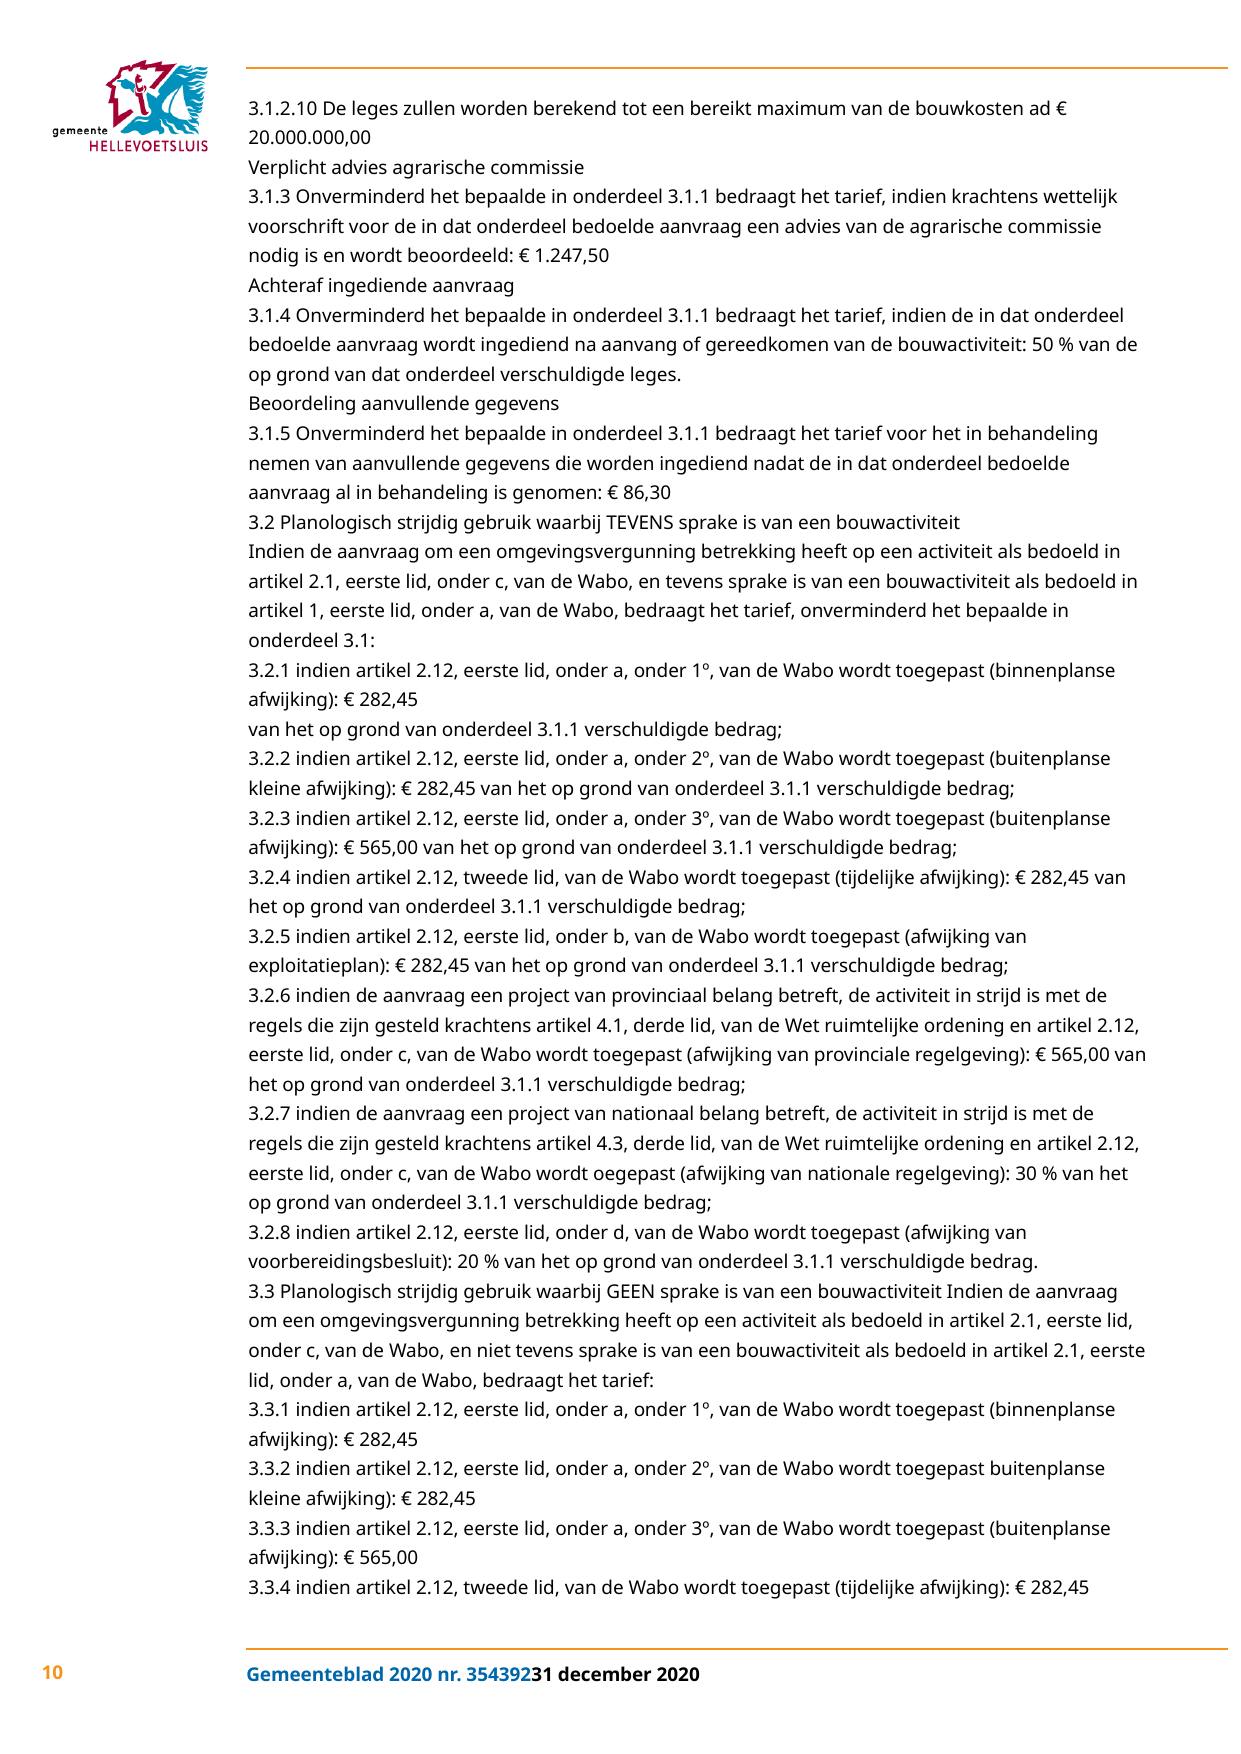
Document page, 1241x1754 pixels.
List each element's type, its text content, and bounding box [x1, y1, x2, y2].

text Verplicht advies agrarische commissie [248, 154, 1152, 180]
text 3.3.3 indien artikel 2.12, eerste lid, onder a, onder 3º, van de Wabo wordt toegepast (buitenplanse afwijking): € 565,00 [248, 1515, 1152, 1570]
text 3.1.2.10 De leges zullen worden berekend tot een bereikt maximum van de bouwkosten ad € 20.000.000,00 [248, 95, 1152, 150]
text 3.2.7 indien de aanvraag een project van nationaal belang betreft, de activiteit in strijd is met de regels die zijn gesteld krachtens artikel 4.3, derde lid, van de Wet ruimtelijke ordening en artikel 2.12, eerste lid, onder c, van de Wabo wordt oegepast (afwijking van nationale regelgeving): 30 % van het op grond van onderdeel 3.1.1 verschuldigde bedrag; [248, 1101, 1152, 1215]
text 3.2.2 indien artikel 2.12, eerste lid, onder a, onder 2º, van de Wabo wordt toegepast (buitenplanse kleine afwijking): € 282,45 van het op grond van onderdeel 3.1.1 verschuldigde bedrag; [248, 746, 1152, 801]
text 3.2.4 indien artikel 2.12, tweede lid, van de Wabo wordt toegepast (tijdelijke afwijking): € 282,45 van het op grond van onderdeel 3.1.1 verschuldigde bedrag; [248, 864, 1152, 919]
text 3.3 Planologisch strijdig gebruik waarbij GEEN sprake is van een bouwactiviteit Indien de aanvraag om een omgevingsvergunning betrekking heeft op een activiteit als bedoeld in artikel 2.1, eerste lid, onder c, van de Wabo, en niet tevens sprake is van een bouwactiviteit als bedoeld in artikel 2.1, eerste lid, onder a, van de Wabo, bedraagt het tarief: [248, 1278, 1152, 1393]
text 3.2.3 indien artikel 2.12, eerste lid, onder a, onder 3º, van de Wabo wordt toegepast (buitenplanse afwijking): € 565,00 van het op grond van onderdeel 3.1.1 verschuldigde bedrag; [248, 805, 1152, 860]
text 3.2.8 indien artikel 2.12, eerste lid, onder d, van de Wabo wordt toegepast (afwijking van voorbereidingsbesluit): 20 % van het op grond van onderdeel 3.1.1 verschuldigde bedrag. [248, 1219, 1152, 1274]
text 3.2.5 indien artikel 2.12, eerste lid, onder b, van de Wabo wordt toegepast (afwijking van exploitatieplan): € 282,45 van het op grond van onderdeel 3.1.1 verschuldigde bedrag; [248, 923, 1152, 978]
picture [41, 47, 231, 172]
text Indien de aanvraag om een omgevingsvergunning betrekking heeft op een activiteit als bedoeld in artikel 2.1, eerste lid, onder c, van de Wabo, en tevens sprake is van een bouwactiviteit als bedoeld in artikel 1, eerste lid, onder a, van de Wabo, bedraagt het tarief, onverminderd het bepaalde in onderdeel 3.1: [248, 538, 1152, 653]
text 3.1.5 Onverminderd het bepaalde in onderdeel 3.1.1 bedraagt het tarief voor het in behandeling nemen van aanvullende gegevens die worden ingediend nadat de in dat onderdeel bedoelde aanvraag al in behandeling is genomen: € 86,30 [248, 420, 1152, 505]
text Achteraf ingediende aanvraag [248, 272, 1152, 298]
text van het op grond van onderdeel 3.1.1 verschuldigde bedrag; [248, 716, 1152, 742]
text 3.1.4 Onverminderd het bepaalde in onderdeel 3.1.1 bedraagt het tarief, indien de in dat onderdeel bedoelde aanvraag wordt ingediend na aanvang of gereedkomen van de bouwactiviteit: 50 % van de op grond van dat onderdeel verschuldigde leges. [248, 302, 1152, 387]
text 3.2.6 indien de aanvraag een project van provinciaal belang betreft, de activiteit in strijd is met de regels die zijn gesteld krachtens artikel 4.1, derde lid, van de Wet ruimtelijke ordening en artikel 2.12, eerste lid, onder c, van de Wabo wordt toegepast (afwijking van provinciale regelgeving): € 565,00 van het op grond van onderdeel 3.1.1 verschuldigde bedrag; [248, 982, 1152, 1097]
text 3.3.4 indien artikel 2.12, tweede lid, van de Wabo wordt toegepast (tijdelijke afwijking): € 282,45 [248, 1574, 1152, 1600]
text 3.3.1 indien artikel 2.12, eerste lid, onder a, onder 1º, van de Wabo wordt toegepast (binnenplanse afwijking): € 282,45 [248, 1396, 1152, 1452]
text 3.2 Planologisch strijdig gebruik waarbij TEVENS sprake is van een bouwactiviteit [248, 509, 1152, 535]
text Beoordeling aanvullende gegevens [248, 391, 1152, 416]
text 3.2.1 indien artikel 2.12, eerste lid, onder a, onder 1º, van de Wabo wordt toegepast (binnenplanse afwijking): € 282,45 [248, 657, 1152, 712]
text 3.1.3 Onverminderd het bepaalde in onderdeel 3.1.1 bedraagt het tarief, indien krachtens wettelijk voorschrift voor de in dat onderdeel bedoelde aanvraag een advies van de agrarische commissie nodig is en wordt beoordeeld: € 1.247,50 [248, 183, 1152, 268]
text 3.3.2 indien artikel 2.12, eerste lid, onder a, onder 2º, van de Wabo wordt toegepast buitenplanse kleine afwijking): € 282,45 [248, 1456, 1152, 1511]
